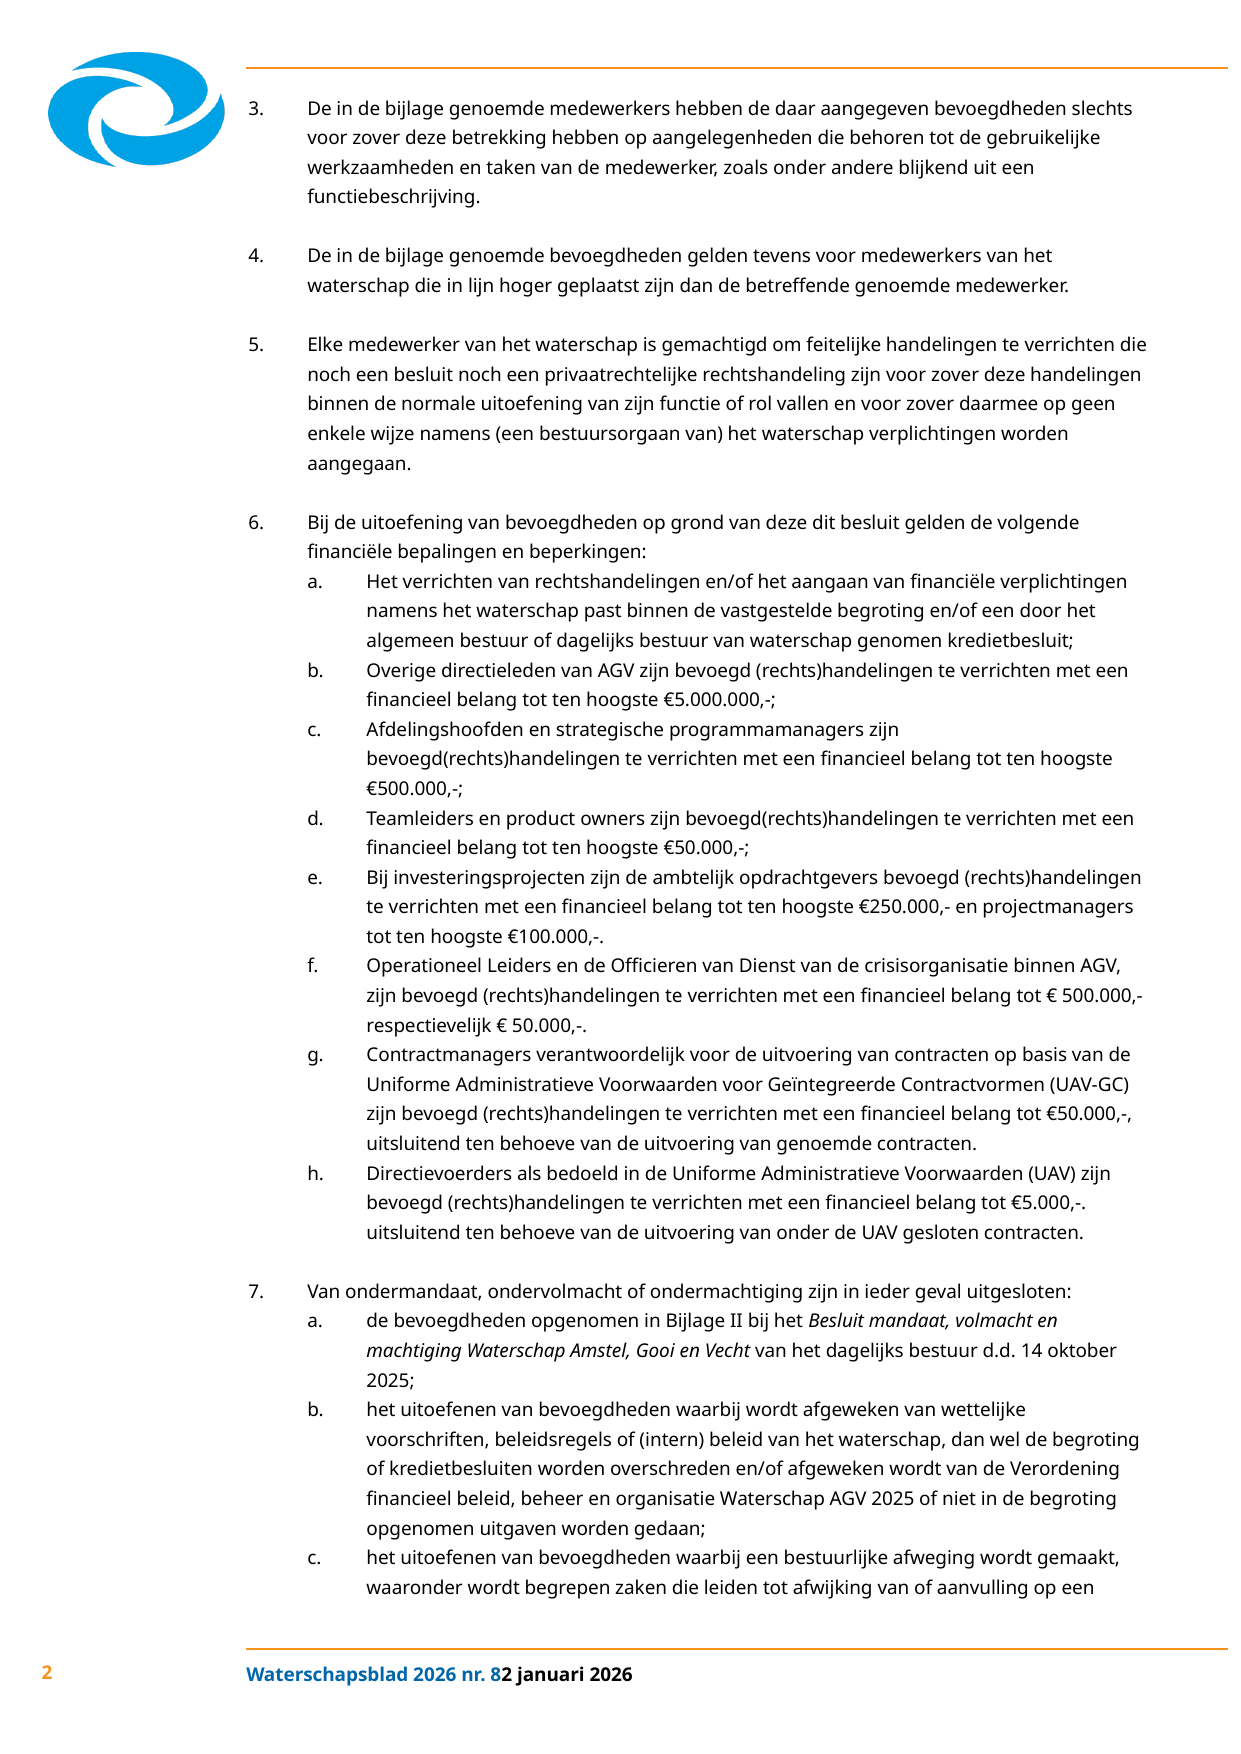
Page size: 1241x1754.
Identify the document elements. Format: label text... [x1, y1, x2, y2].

list De in de bijlage genoemde medewerkers hebben de daar aangegeven bevoegdheden slechts voor zover deze betrekking hebben op aangelegenheden die behoren tot de gebruikelijke werkzaamheden en taken van de medewerker, zoals onder andere blijkend uit een functiebeschrijving. [248, 95, 1152, 209]
list Directievoerders als bedoeld in de Uniforme Administratieve Voorwaarden (UAV) zijn bevoegd (rechts)handelingen te verrichten met een financieel belang tot €5.000,-. uitsluitend ten behoeve van de uitvoering van onder de UAV gesloten contracten. [307, 1160, 1152, 1245]
list Elke medewerker van het waterschap is gemachtigd om feitelijke handelingen te verrichten die noch een besluit noch een privaatrechtelijke rechtshandeling zijn voor zover deze handelingen binnen de normale uitoefening van zijn functie of rol vallen en voor zover daarmee op geen enkele wijze namens (een bestuursorgaan van) het waterschap verplichtingen worden aangegaan. [248, 331, 1152, 476]
list de bevoegdheden opgenomen in Bijlage II bij het Besluit mandaat, volmacht en machtiging Waterschap Amstel, Gooi en Vecht van het dagelijks bestuur d.d. 14 oktober 2025; [307, 1308, 1152, 1393]
list Teamleiders en product owners zijn bevoegd(rechts)handelingen te verrichten met een financieel belang tot ten hoogste €50.000,-; [307, 805, 1152, 860]
picture [41, 47, 231, 172]
list Operationeel Leiders en de Officieren van Dienst van de crisisorganisatie binnen AGV, zijn bevoegd (rechts)handelingen te verrichten met een financieel belang tot € 500.000,- respectievelijk € 50.000,-. [307, 953, 1152, 1038]
list Het verrichten van rechtshandelingen en/of het aangaan van financiële verplichtingen namens het waterschap past binnen de vastgestelde begroting en/of een door het algemeen bestuur of dagelijks bestuur van waterschap genomen kredietbesluit; [307, 568, 1152, 653]
list Bij de uitoefening van bevoegdheden op grond van deze dit besluit gelden de volgende financiële bepalingen en beperkingen: [248, 509, 1152, 564]
list Van ondermandaat, ondervolmacht of ondermachtiging zijn in ieder geval uitgesloten: [248, 1278, 1152, 1304]
list De in de bijlage genoemde bevoegdheden gelden tevens voor medewerkers van het waterschap die in lijn hoger geplaatst zijn dan de betreffende genoemde medewerker. [248, 243, 1152, 298]
list Bij investeringsprojecten zijn de ambtelijk opdrachtgevers bevoegd (rechts)handelingen te verrichten met een financieel belang tot ten hoogste €250.000,- en projectmanagers tot ten hoogste €100.000,-. [307, 864, 1152, 949]
list het uitoefenen van bevoegdheden waarbij wordt afgeweken van wettelijke voorschriften, beleidsregels of (intern) beleid van het waterschap, dan wel de begroting of kredietbesluiten worden overschreden en/of afgeweken wordt van de Verordening financieel beleid, beheer en organisatie Waterschap AGV 2025 of niet in de begroting opgenomen uitgaven worden gedaan; [307, 1396, 1152, 1541]
list Afdelingshoofden en strategische programmamanagers zijn bevoegd(rechts)handelingen te verrichten met een financieel belang tot ten hoogste €500.000,-; [307, 716, 1152, 801]
list Overige directieleden van AGV zijn bevoegd (rechts)handelingen te verrichten met een financieel belang tot ten hoogste €5.000.000,-; [307, 657, 1152, 712]
list Contractmanagers verantwoordelijk voor de uitvoering van contracten op basis van de Uniforme Administratieve Voorwaarden voor Geïntegreerde Contractvormen (UAV-GC) zijn bevoegd (rechts)handelingen te verrichten met een financieel belang tot €50.000,-, uitsluitend ten behoeve van de uitvoering van genoemde contracten. [307, 1041, 1152, 1156]
list het uitoefenen van bevoegdheden waarbij een bestuurlijke afweging wordt gemaakt, waaronder wordt begrepen zaken die leiden tot afwijking van of aanvulling op een [307, 1544, 1152, 1600]
